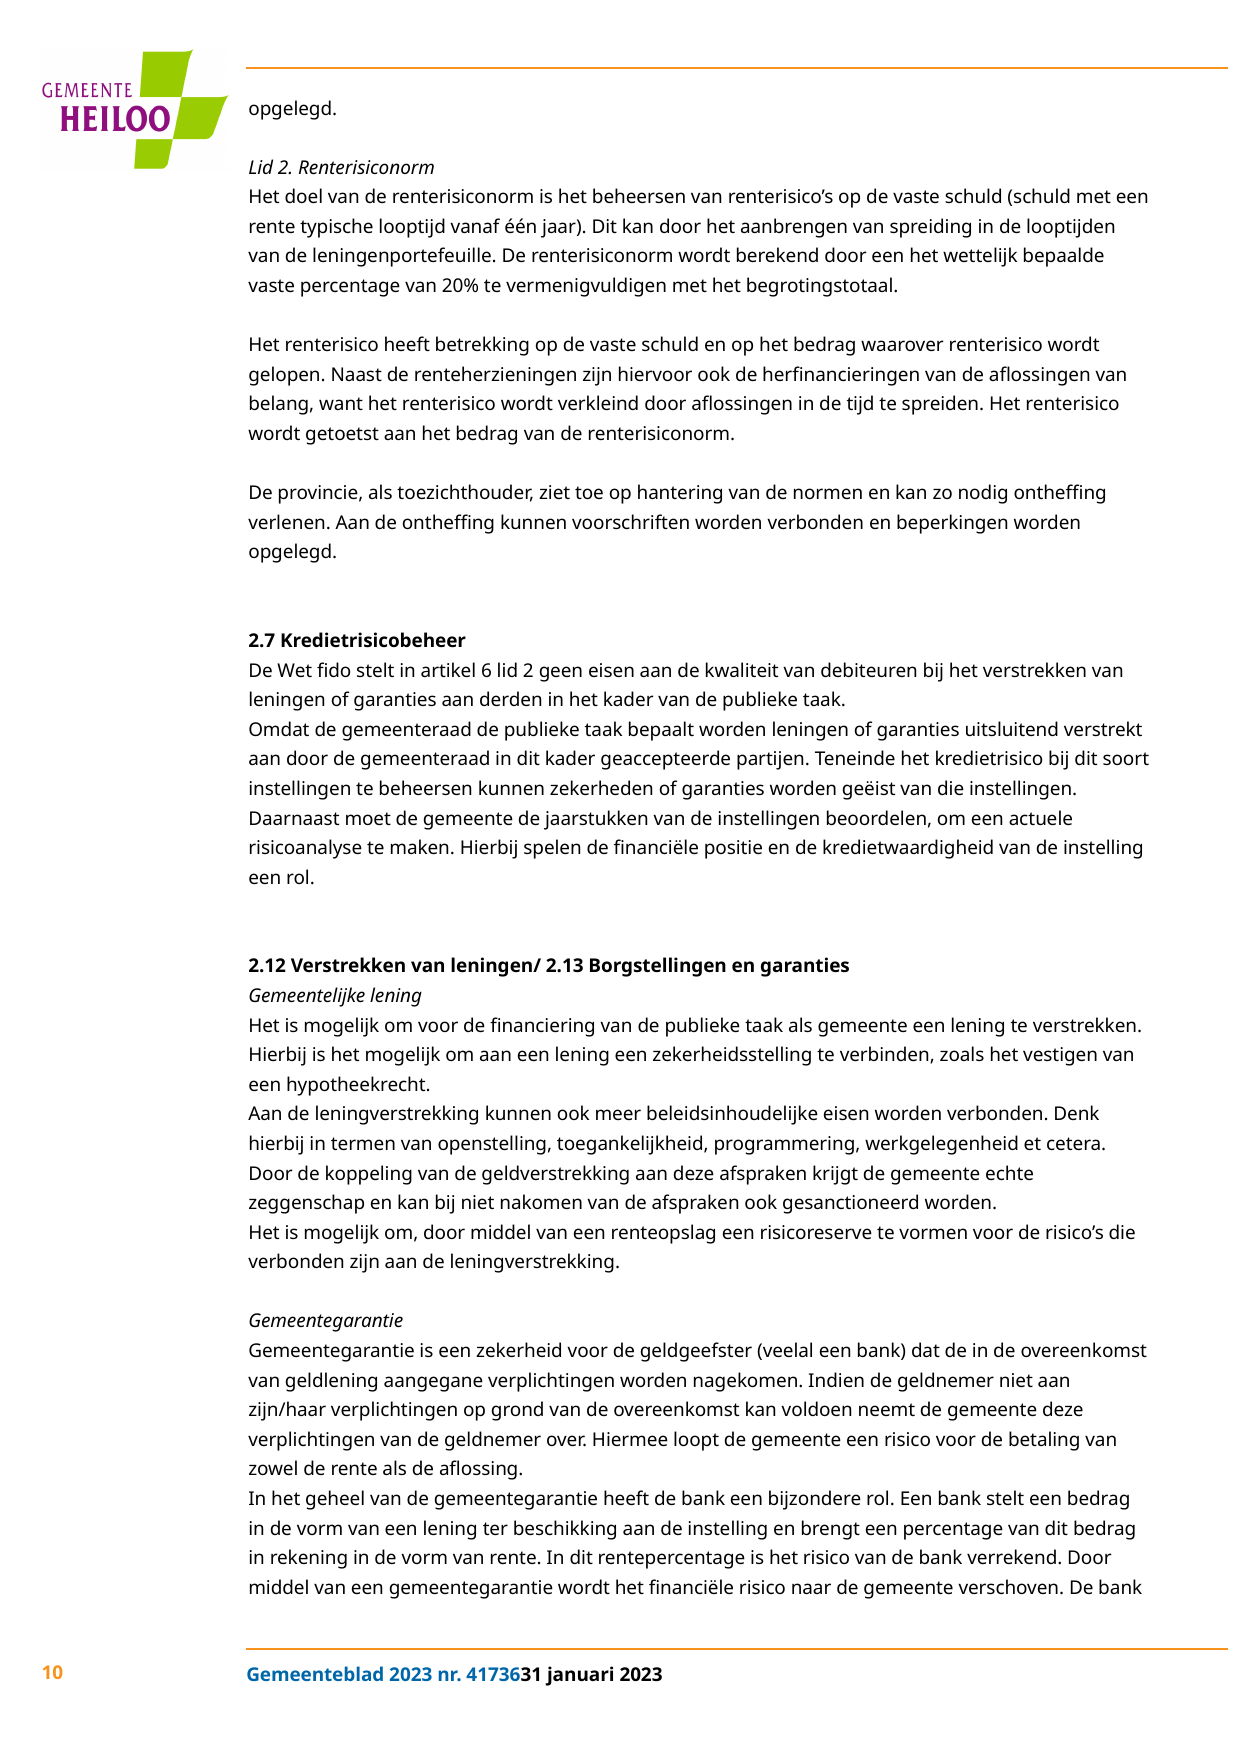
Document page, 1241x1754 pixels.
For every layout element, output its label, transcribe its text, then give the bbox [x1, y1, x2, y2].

text De Wet fido stelt in artikel 6 lid 2 geen eisen aan de kwaliteit van debiteuren bij het verstrekken van leningen of garanties aan derden in het kader van de publieke taak. [248, 657, 1152, 712]
text Het is mogelijk om voor de financiering van de publieke taak als gemeente een lening te verstrekken. Hierbij is het mogelijk om aan een lening een zekerheidsstelling te verbinden, zoals het vestigen van een hypotheekrecht. [248, 1012, 1152, 1097]
text Daarnaast moet de gemeente de jaarstukken van de instellingen beoordelen, om een actuele risicoanalyse te maken. Hierbij spelen de financiële positie en de kredietwaardigheid van de instelling een rol. [248, 805, 1152, 890]
text In het geheel van de gemeentegarantie heeft de bank een bijzondere rol. Een bank stelt een bedrag in de vorm van een lening ter beschikking aan de instelling en brengt een percentage van dit bedrag in rekening in de vorm van rente. In dit rentepercentage is het risico van de bank verrekend. Door middel van een gemeentegarantie wordt het financiële risico naar de gemeente verschoven. De bank [248, 1485, 1152, 1600]
text opgelegd. [248, 95, 1152, 121]
text Aan de leningverstrekking kunnen ook meer beleidsinhoudelijke eisen worden verbonden. Denk hierbij in termen van openstelling, toegankelijkheid, programmering, werkgelegenheid et cetera. Door de koppeling van de geldverstrekking aan deze afspraken krijgt de gemeente echte zeggenschap en kan bij niet nakomen van de afspraken ook gesanctioneerd worden. [248, 1101, 1152, 1215]
text Lid 2. Renterisiconorm [248, 154, 1152, 180]
text Het renterisico heeft betrekking op de vaste schuld en op het bedrag waarover renterisico wordt gelopen. Naast de renteherzieningen zijn hiervoor ook de herfinancieringen van de aflossingen van belang, want het renterisico wordt verkleind door aflossingen in de tijd te spreiden. Het renterisico wordt getoetst aan het bedrag van de renterisiconorm. [248, 331, 1152, 446]
text De provincie, als toezichthouder, ziet toe op hantering van de normen en kan zo nodig ontheffing verlenen. Aan de ontheffing kunnen voorschriften worden verbonden en beperkingen worden opgelegd. [248, 479, 1152, 564]
text Gemeentegarantie is een zekerheid voor de geldgeefster (veelal een bank) dat de in de overeenkomst van geldlening aangegane verplichtingen worden nagekomen. Indien de geldnemer niet aan zijn/haar verplichtingen op grond van de overeenkomst kan voldoen neemt de gemeente deze verplichtingen van de geldnemer over. Hiermee loopt de gemeente een risico voor de betaling van zowel de rente als de aflossing. [248, 1337, 1152, 1481]
text Gemeentelijke lening [248, 982, 1152, 1008]
text Omdat de gemeenteraad de publieke taak bepaalt worden leningen of garanties uitsluitend verstrekt aan door de gemeenteraad in dit kader geaccepteerde partijen. Teneinde het kredietrisico bij dit soort instellingen te beheersen kunnen zekerheden of garanties worden geëist van die instellingen. [248, 716, 1152, 801]
text Het is mogelijk om, door middel van een renteopslag een risicoreserve te vormen voor de risico’s die verbonden zijn aan de leningverstrekking. [248, 1219, 1152, 1274]
text 2.7 Kredietrisicobeheer [248, 627, 1152, 653]
text Gemeentegarantie [248, 1308, 1152, 1333]
text 2.12 Verstrekken van leningen/ 2.13 Borgstellingen en garanties [248, 953, 1152, 978]
text Het doel van de renterisiconorm is het beheersen van renterisico’s op de vaste schuld (schuld met een rente typische looptijd vanaf één jaar). Dit kan door het aanbrengen van spreiding in de looptijden van de leningenportefeuille. De renterisiconorm wordt berekend door een het wettelijk bepaalde vaste percentage van 20% te vermenigvuldigen met het begrotingstotaal. [248, 183, 1152, 298]
picture [41, 47, 231, 172]
